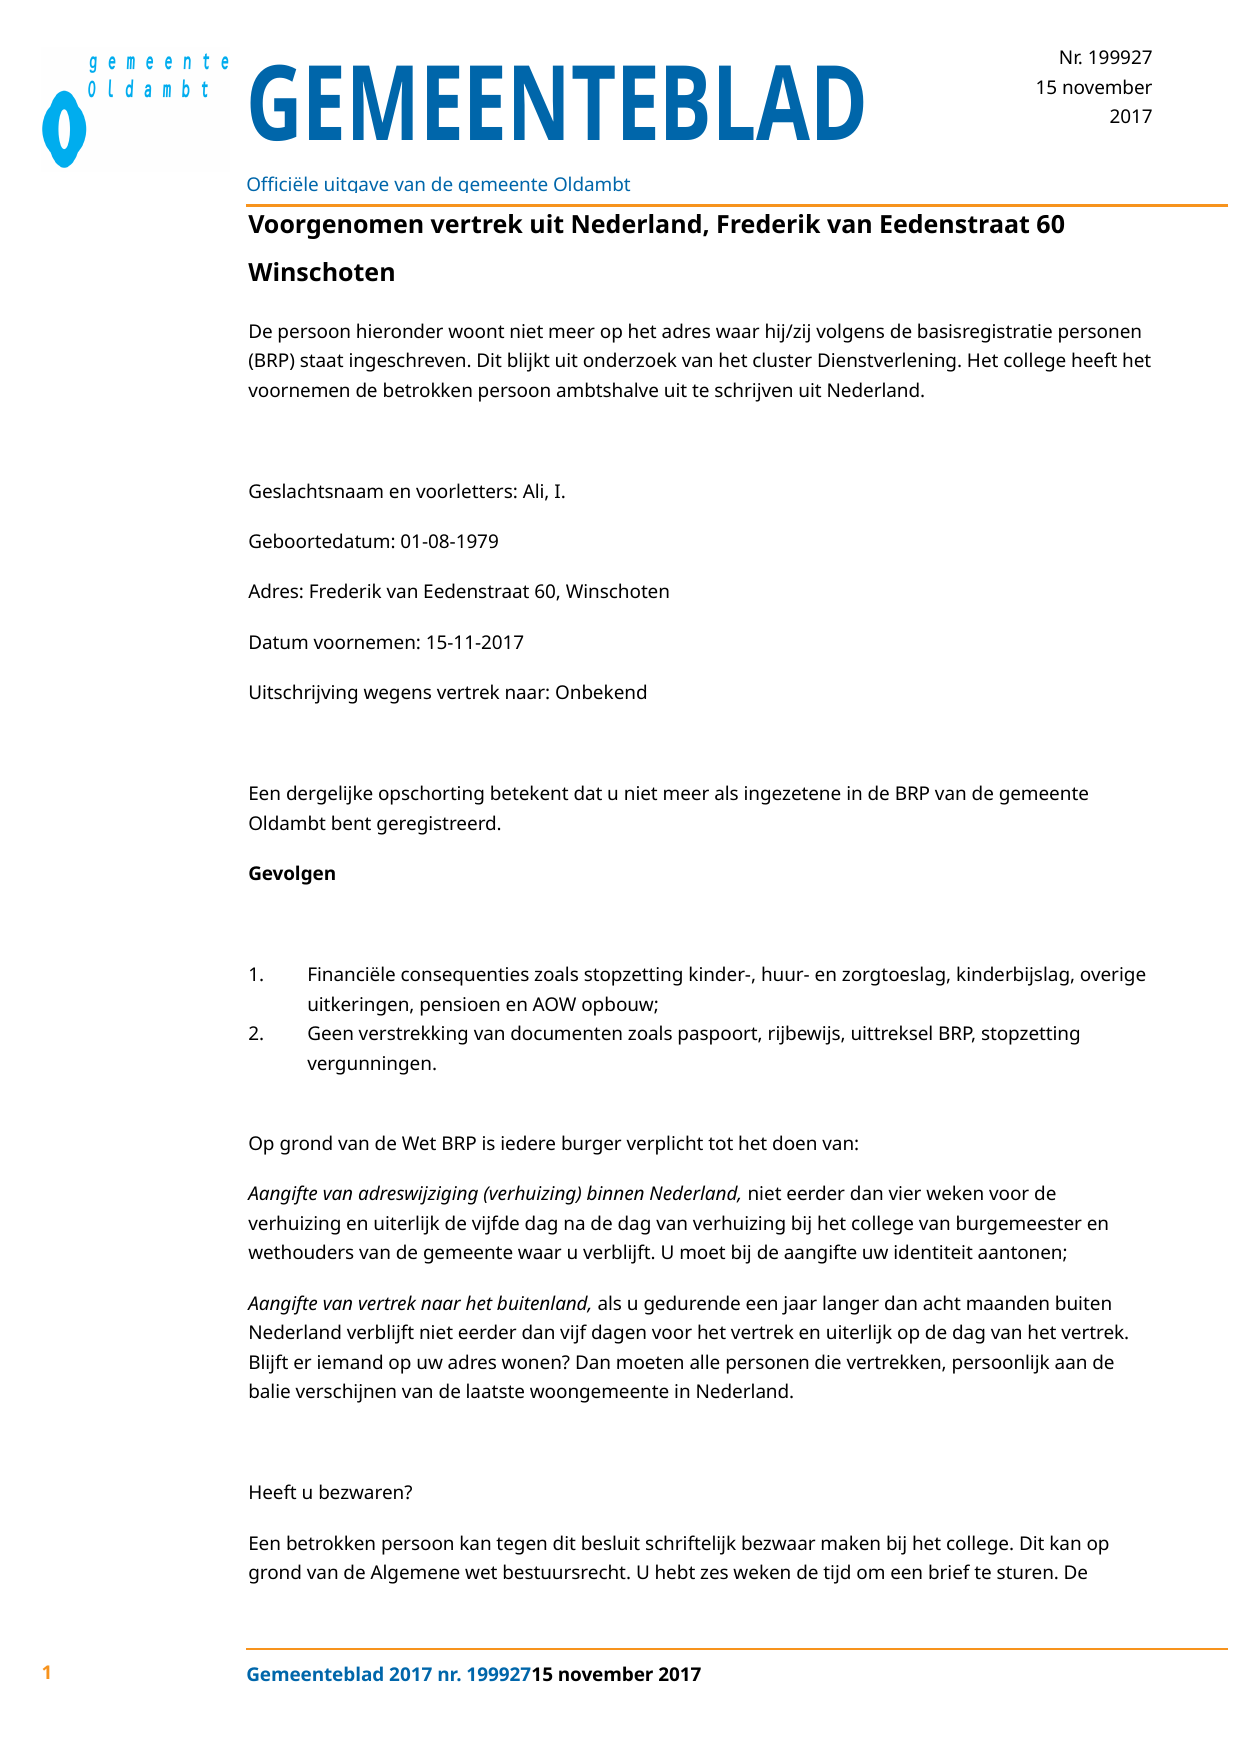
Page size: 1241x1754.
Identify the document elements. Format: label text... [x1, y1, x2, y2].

text Op grond van de Wet BRP is iedere burger verplicht tot het doen van: [248, 1130, 1152, 1156]
text Een dergelijke opschorting betekent dat u niet meer als ingezetene in de BRP van de gemeente Oldambt bent geregistreerd. [248, 780, 1152, 836]
text Aangifte van adreswijziging (verhuizing) binnen Nederland, niet eerder dan vier weken voor de verhuizing en uiterlijk de vijfde dag na de dag van verhuizing bij het college van burgemeester en wethouders van de gemeente waar u verblijft. U moet bij de aangifte uw identiteit aantonen; [248, 1180, 1152, 1265]
text Een betrokken persoon kan tegen dit besluit schriftelijk bezwaar maken bij het college. Dit kan op grond van de Algemene wet bestuursrecht. U hebt zes weken de tijd om een brief te sturen. De [248, 1530, 1152, 1585]
text Geboortedatum: 01-08-1979 [248, 528, 1152, 554]
list Financiële consequenties zoals stopzetting kinder-, huur- en zorgtoeslag, kinderbijslag, overige uitkeringen, pensioen en AOW opbouw; [248, 961, 1152, 1017]
text Heeft u bezwaren? [248, 1479, 1152, 1505]
text Aangifte van vertrek naar het buitenland, als u gedurende een jaar langer dan acht maanden buiten Nederland verblijft niet eerder dan vijf dagen voor het vertrek en uiterlijk op de dag van het vertrek. Blijft er iemand op uw adres wonen? Dan moeten alle personen die vertrekken, persoonlijk aan de balie verschijnen van de laatste woongemeente in Nederland. [248, 1290, 1152, 1404]
list Geen verstrekking van documenten zoals paspoort, rijbewijs, uittreksel BRP, stopzetting vergunningen. [248, 1020, 1152, 1076]
text Gevolgen [248, 860, 1152, 886]
text Voorgenomen vertrek uit Nederland, Frederik van Eedenstraat 60 Winschoten [248, 207, 1152, 288]
text Geslachtsnaam en voorletters: Ali, I. [248, 478, 1152, 504]
text Datum voornemen: 15-11-2017 [248, 629, 1152, 655]
picture [41, 47, 231, 172]
text De persoon hieronder woont niet meer op het adres waar hij/zij volgens de basisregistratie personen (BRP) staat ingeschreven. Dit blijkt uit onderzoek van het cluster Dienstverlening. Het college heeft het voornemen de betrokken persoon ambtshalve uit te schrijven uit Nederland. [248, 318, 1152, 403]
text Uitschrijving wegens vertrek naar: Onbekend [248, 679, 1152, 705]
text Adres: Frederik van Eedenstraat 60, Winschoten [248, 579, 1152, 604]
